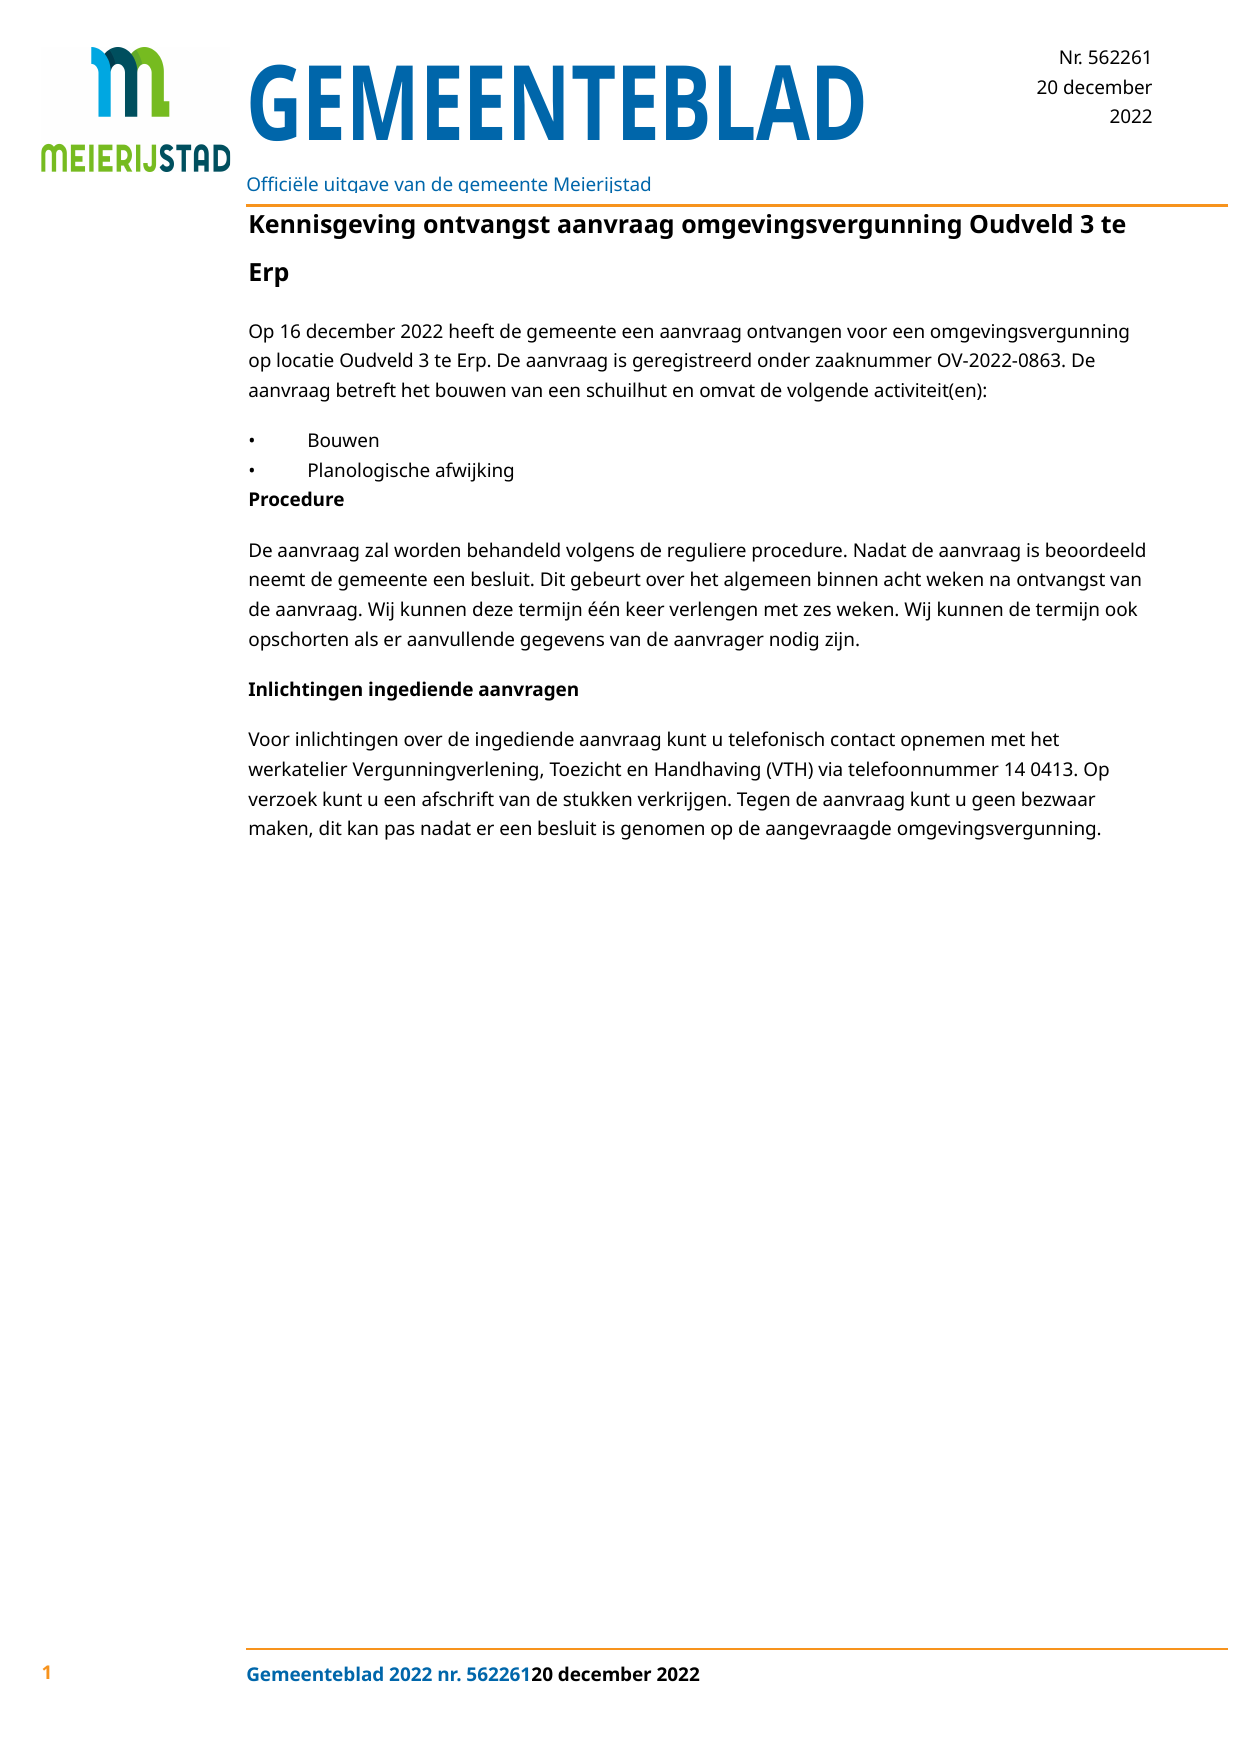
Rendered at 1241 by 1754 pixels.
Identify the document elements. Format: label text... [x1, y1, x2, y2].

text Procedure [248, 487, 1152, 512]
text Kennisgeving ontvangst aanvraag omgevingsvergunning Oudveld 3 te Erp [248, 207, 1152, 288]
text Voor inlichtingen over de ingediende aanvraag kunt u telefonisch contact opnemen met het werkatelier Vergunningverlening, Toezicht en Handhaving (VTH) via telefoonnummer 14 0413. Op verzoek kunt u een afschrift van de stukken verkrijgen. Tegen de aanvraag kunt u geen bezwaar maken, dit kan pas nadat er een besluit is genomen op de aangevraagde omgevingsvergunning. [248, 727, 1152, 841]
text Inlichtingen ingediende aanvragen [248, 676, 1152, 702]
list Bouwen [248, 427, 1152, 453]
list Planologische afwijking [248, 457, 1152, 483]
text Op 16 december 2022 heeft de gemeente een aanvraag ontvangen voor een omgevingsvergunning op locatie Oudveld 3 te Erp. De aanvraag is geregistreerd onder zaaknummer OV-2022-0863. De aanvraag betreft het bouwen van een schuilhut en omvat de volgende activiteit(en): [248, 318, 1152, 403]
picture [41, 47, 231, 172]
text De aanvraag zal worden behandeld volgens de reguliere procedure. Nadat de aanvraag is beoordeeld neemt de gemeente een besluit. Dit gebeurt over het algemeen binnen acht weken na ontvangst van de aanvraag. Wij kunnen deze termijn één keer verlengen met zes weken. Wij kunnen de termijn ook opschorten als er aanvullende gegevens van de aanvrager nodig zijn. [248, 537, 1152, 652]
